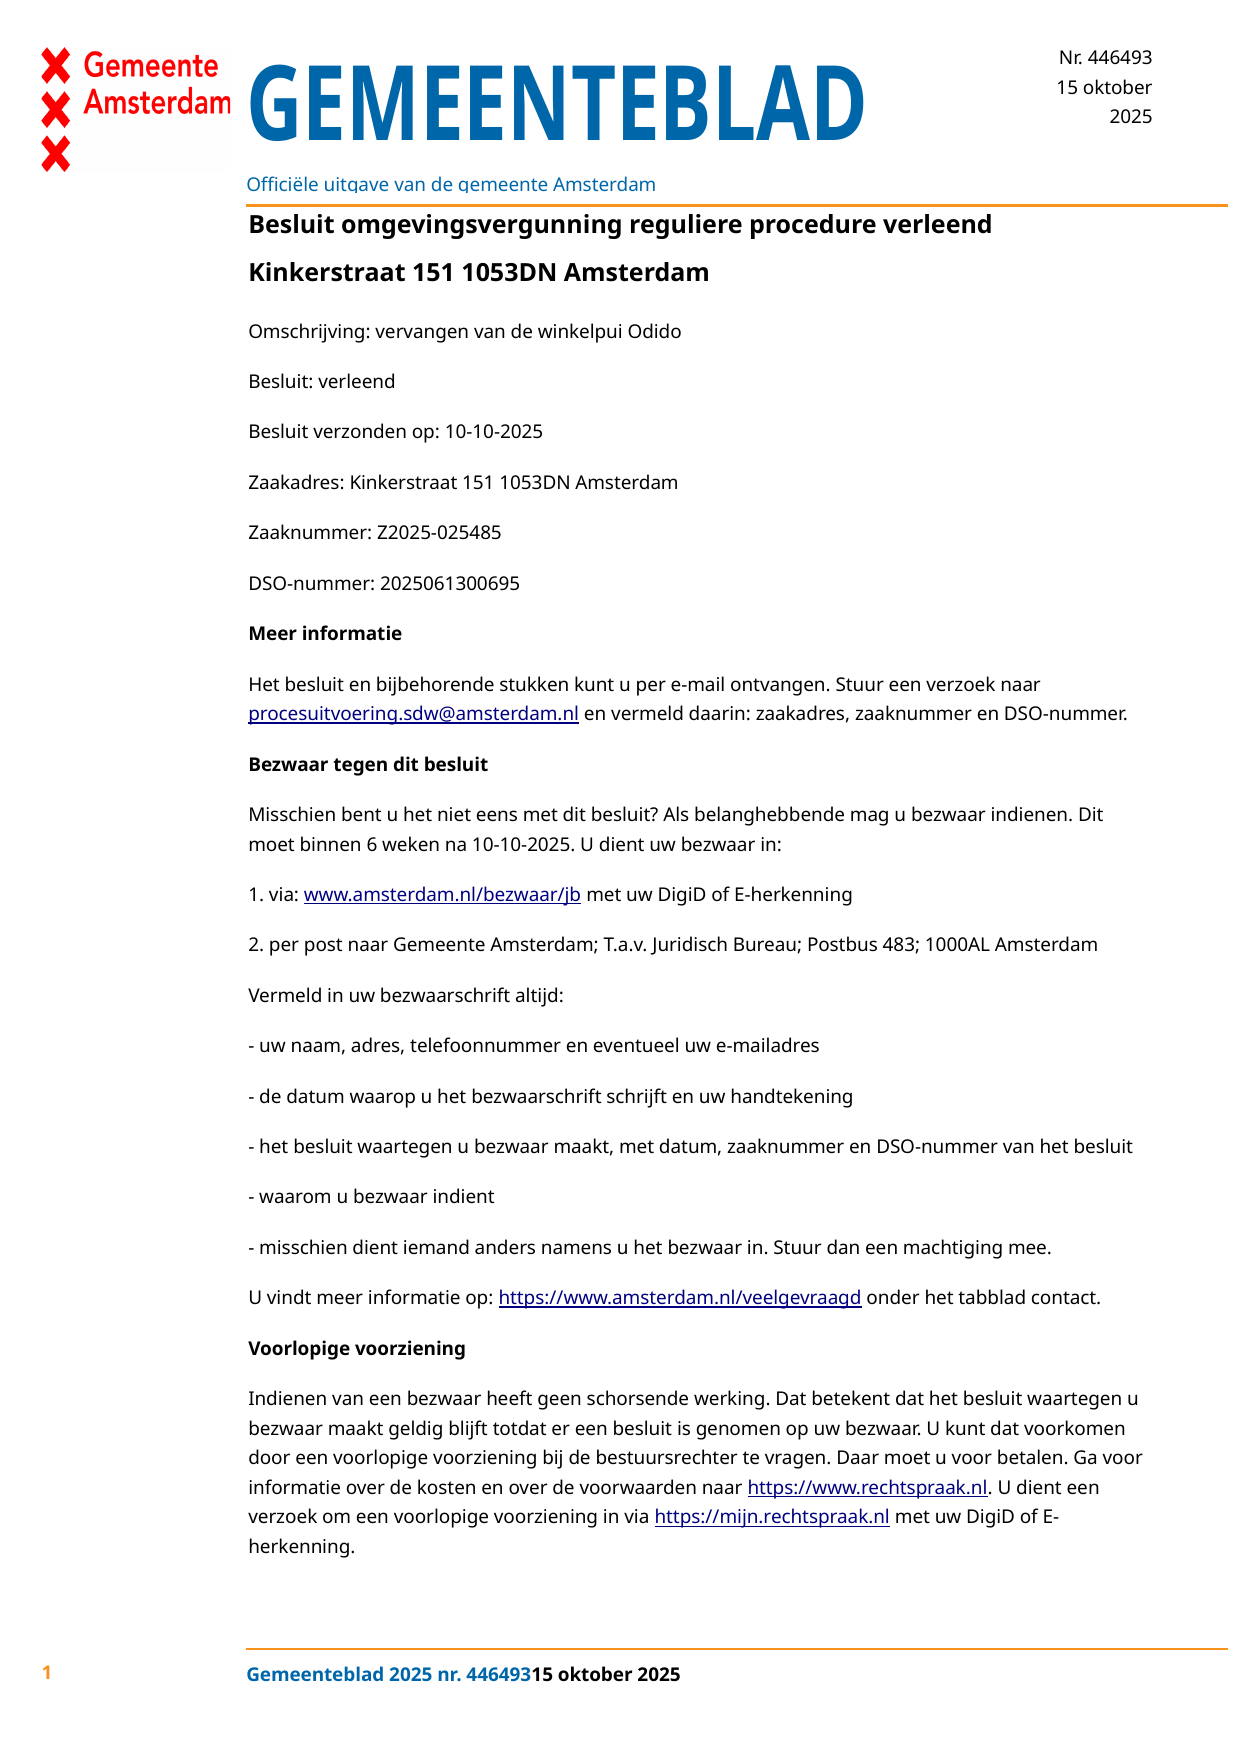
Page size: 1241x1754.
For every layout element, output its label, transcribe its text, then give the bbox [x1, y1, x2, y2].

text 2. per post naar Gemeente Amsterdam; T.a.v. Juridisch Bureau; Postbus 483; 1000AL Amsterdam [248, 932, 1152, 957]
text Zaakadres: Kinkerstraat 151 1053DN Amsterdam [248, 469, 1152, 495]
text Omschrijving: vervangen van de winkelpui Odido [248, 318, 1152, 344]
text Besluit: verleend [248, 368, 1152, 394]
picture [41, 47, 231, 172]
text Voorlopige voorziening [248, 1335, 1152, 1361]
text Vermeld in uw bezwaarschrift altijd: [248, 982, 1152, 1008]
text U vindt meer informatie op: https://www.amsterdam.nl/veelgevraagd onder het tabblad contact. [248, 1284, 1152, 1310]
text Zaaknummer: Z2025-025485 [248, 519, 1152, 545]
text Meer informatie [248, 620, 1152, 646]
text 1. via: www.amsterdam.nl/bezwaar/jb met uw DigiD of E-herkenning [248, 881, 1152, 907]
text - het besluit waartegen u bezwaar maakt, met datum, zaaknummer en DSO-nummer van het besluit [248, 1133, 1152, 1159]
text Indienen van een bezwaar heeft geen schorsende werking. Dat betekent dat het besluit waartegen u bezwaar maakt geldig blijft totdat er een besluit is genomen op uw bezwaar. U kunt dat voorkomen door een voorlopige voorziening bij de bestuursrechter te vragen. Daar moet u voor betalen. Ga voor informatie over de kosten en over de voorwaarden naar https://www.rechtspraak.nl. U dient een verzoek om een voorlopige voorziening in via https://mijn.rechtspraak.nl met uw DigiD of E-herkenning. [248, 1385, 1152, 1559]
text - uw naam, adres, telefoonnummer en eventueel uw e-mailadres [248, 1032, 1152, 1058]
text Misschien bent u het niet eens met dit besluit? Als belanghebbende mag u bezwaar indienen. Dit moet binnen 6 weken na 10-10-2025. U dient uw bezwaar in: [248, 801, 1152, 857]
text Het besluit en bijbehorende stukken kunt u per e-mail ontvangen. Stuur een verzoek naar procesuitvoering.sdw@amsterdam.nl en vermeld daarin: zaakadres, zaaknummer en DSO-nummer. [248, 671, 1152, 726]
text DSO-nummer: 2025061300695 [248, 570, 1152, 596]
text - waarom u bezwaar indient [248, 1184, 1152, 1209]
text Bezwaar tegen dit besluit [248, 751, 1152, 777]
text Besluit omgevingsvergunning reguliere procedure verleend Kinkerstraat 151 1053DN Amsterdam [248, 207, 1152, 288]
text - misschien dient iemand anders namens u het bezwaar in. Stuur dan een machtiging mee. [248, 1234, 1152, 1260]
text - de datum waarop u het bezwaarschrift schrijft en uw handtekening [248, 1083, 1152, 1109]
text Besluit verzonden op: 10-10-2025 [248, 419, 1152, 444]
